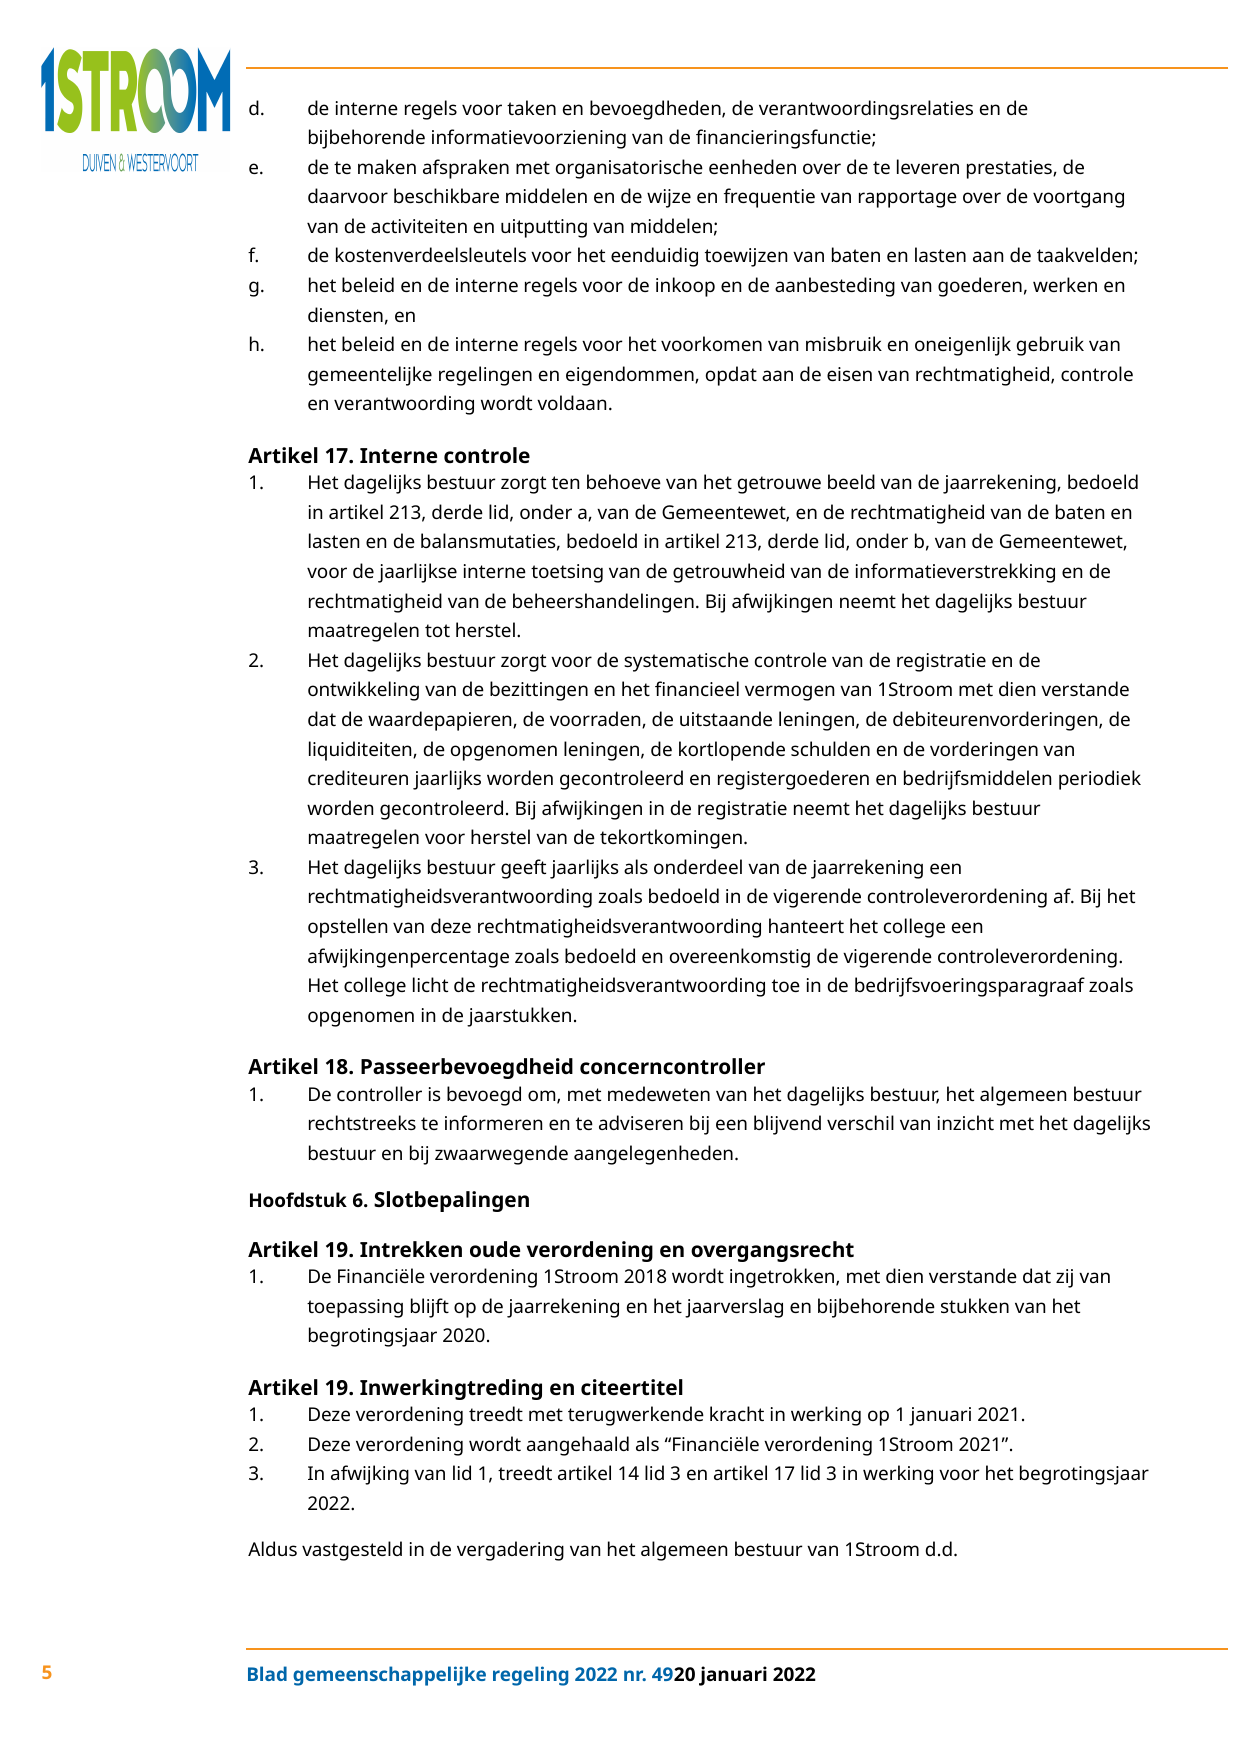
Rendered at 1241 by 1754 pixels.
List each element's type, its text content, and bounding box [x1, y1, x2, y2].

text Artikel 18. Passeerbevoegdheid concerncontroller [248, 1052, 1152, 1081]
list Deze verordening wordt aangehaald als “Financiële verordening 1Stroom 2021”. [248, 1431, 1152, 1457]
list Het dagelijks bestuur zorgt ten behoeve van het getrouwe beeld van de jaarrekening, bedoeld in artikel 213, derde lid, onder a, van de Gemeentewet, en de rechtmatigheid van de baten en lasten en de balansmutaties, bedoeld in artikel 213, derde lid, onder b, van de Gemeentewet, voor de jaarlijkse interne toetsing van de getrouwheid van de informatieverstrekking en de rechtmatigheid van de beheershandelingen. Bij afwijkingen neemt het dagelijks bestuur maatregelen tot herstel. [248, 469, 1152, 643]
list In afwijking van lid 1, treedt artikel 14 lid 3 en artikel 17 lid 3 in werking voor het begrotingsjaar 2022. [248, 1461, 1152, 1516]
list de kostenverdeelsleutels voor het eenduidig toewijzen van baten en lasten aan de taakvelden; [248, 243, 1152, 268]
text Artikel 17. Interne controle [248, 441, 1152, 469]
list het beleid en de interne regels voor de inkoop en de aanbesteding van goederen, werken en diensten, en [248, 272, 1152, 328]
text Artikel 19. Inwerkingtreding en citeertitel [248, 1373, 1152, 1401]
text Hoofdstuk 6. Slotbepalingen [248, 1186, 1152, 1214]
list Het dagelijks bestuur geeft jaarlijks als onderdeel van de jaarrekening een rechtmatigheidsverantwoording zoals bedoeld in de vigerende controleverordening af. Bij het opstellen van deze rechtmatigheidsverantwoording hanteert het college een afwijkingenpercentage zoals bedoeld en overeenkomstig de vigerende controleverordening. Het college licht de rechtmatigheidsverantwoording toe in de bedrijfsvoeringsparagraaf zoals opgenomen in de jaarstukken. [248, 854, 1152, 1028]
list De controller is bevoegd om, met medeweten van het dagelijks bestuur, het algemeen bestuur rechtstreeks te informeren en te adviseren bij een blijvend verschil van inzicht met het dagelijks bestuur en bij zwaarwegende aangelegenheden. [248, 1081, 1152, 1166]
list de te maken afspraken met organisatorische eenheden over de te leveren prestaties, de daarvoor beschikbare middelen en de wijze en frequentie van rapportage over de voortgang van de activiteiten en uitputting van middelen; [248, 154, 1152, 239]
picture [41, 47, 231, 172]
list de interne regels voor taken en bevoegdheden, de verantwoordingsrelaties en de bijbehorende informatievoorziening van de financieringsfunctie; [248, 95, 1152, 150]
list De Financiële verordening 1Stroom 2018 wordt ingetrokken, met dien verstande dat zij van toepassing blijft op de jaarrekening en het jaarverslag en bijbehorende stukken van het begrotingsjaar 2020. [248, 1263, 1152, 1348]
text Artikel 19. Intrekken oude verordening en overgangsrecht [248, 1235, 1152, 1263]
list Deze verordening treedt met terugwerkende kracht in werking op 1 januari 2021. [248, 1401, 1152, 1427]
text Aldus vastgesteld in de vergadering van het algemeen bestuur van 1Stroom d.d. [248, 1536, 1152, 1561]
list het beleid en de interne regels voor het voorkomen van misbruik en oneigenlijk gebruik van gemeentelijke regelingen en eigendommen, opdat aan de eisen van rechtmatigheid, controle en verantwoording wordt voldaan. [248, 331, 1152, 416]
list Het dagelijks bestuur zorgt voor de systematische controle van de registratie en de ontwikkeling van de bezittingen en het financieel vermogen van 1Stroom met dien verstande dat de waardepapieren, de voorraden, de uitstaande leningen, de debiteurenvorderingen, de liquiditeiten, de opgenomen leningen, de kortlopende schulden en de vorderingen van crediteuren jaarlijks worden gecontroleerd en registergoederen en bedrijfsmiddelen periodiek worden gecontroleerd. Bij afwijkingen in de registratie neemt het dagelijks bestuur maatregelen voor herstel van de tekortkomingen. [248, 647, 1152, 850]
